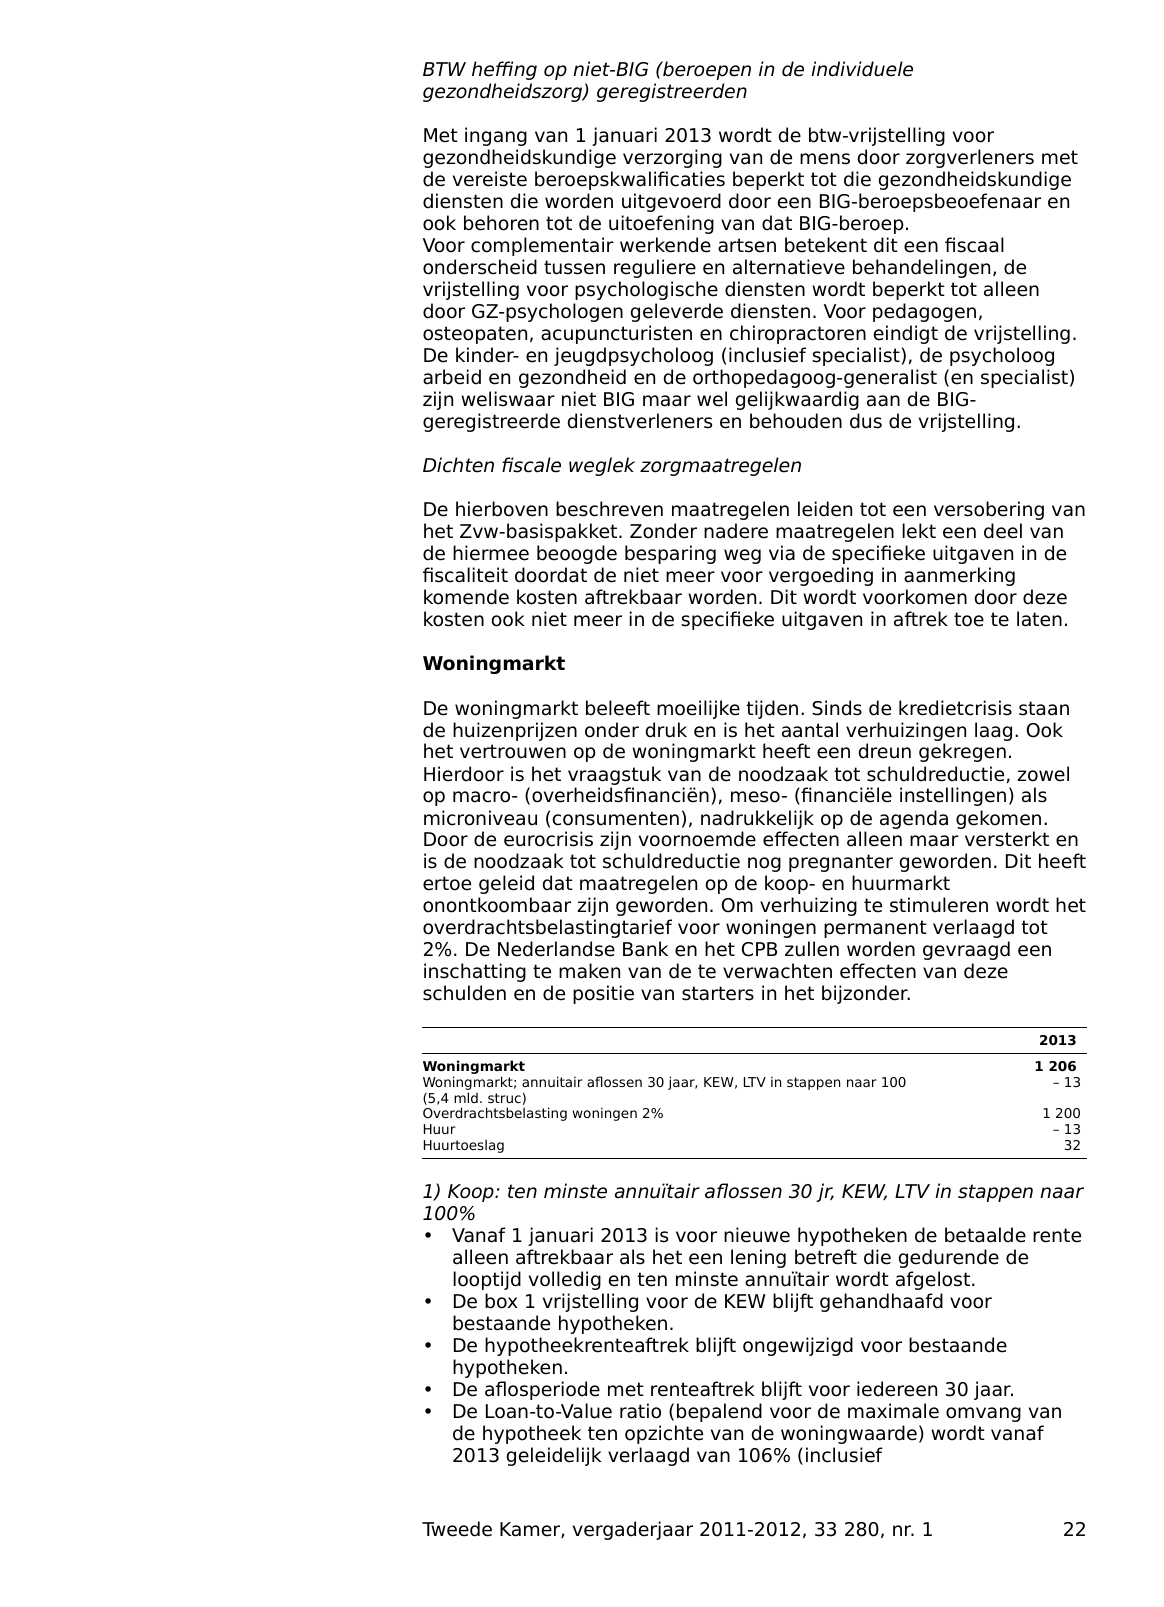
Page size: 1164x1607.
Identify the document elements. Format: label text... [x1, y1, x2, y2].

subtitle Dichten fiscale weglek zorgmaatregelen [422, 455, 1087, 477]
text De hierboven beschreven maatregelen leiden tot een versobering van het Zvw-basispakket. Zonder nadere maatregelen lekt een deel van de hiermee beoogde besparing weg via de specifieke uitgaven in de fiscaliteit doordat de niet meer voor vergoeding in aanmerking komende kosten aftrekbaar worden. Dit wordt voorkomen door deze kosten ook niet meer in de specifieke uitgaven in aftrek toe te laten. [422, 499, 1087, 631]
text • De Loan-to-Value ratio (bepalend voor de maximale omvang van de hypotheek ten opzichte van de woningwaarde) wordt vanaf 2013 geleidelijk verlaagd van 106% (inclusief [422, 1401, 1087, 1467]
table_cell 32 [969, 1138, 1087, 1158]
table_cell Huurtoeslag [422, 1138, 968, 1158]
text • Vanaf 1 januari 2013 is voor nieuwe hypotheken de betaalde rente alleen aftrekbaar als het een lening betreft die gedurende de looptijd volledig en ten minste annuïtair wordt afgelost. [422, 1225, 1087, 1291]
text Voor complementair werkende artsen betekent dit een fiscaal onderscheid tussen reguliere en alternatieve behandelingen, de vrijstelling voor psychologische diensten wordt beperkt tot alleen door GZ-psychologen geleverde diensten. Voor pedagogen, osteopaten, acupuncturisten en chiropractoren eindigt de vrijstelling. De kinder- en jeugdpsycholoog (inclusief specialist), de psycholoog arbeid en gezondheid en de orthopedagoog-generalist (en specialist) zijn weliswaar niet BIG maar wel gelijkwaardig aan de BIG-geregistreerde dienstverleners en behouden dus de vrijstelling. [422, 235, 1087, 433]
table_cell – 13 [969, 1075, 1087, 1106]
table_cell 1 206 [969, 1054, 1087, 1075]
text • De aflosperiode met renteaftrek blijft voor iedereen 30 jaar. [422, 1379, 1087, 1401]
table_cell Overdrachtsbelasting woningen 2% [422, 1106, 968, 1122]
table_cell 1 200 [969, 1106, 1087, 1122]
text • De box 1 vrijstelling voor de KEW blijft gehandhaafd voor bestaande hypotheken. [422, 1291, 1087, 1335]
subtitle BTW heffing op niet-BIG (beroepen in de individuele gezondheidszorg) geregistreerden [422, 59, 1087, 103]
table_cell Huur [422, 1122, 968, 1138]
text • De hypotheekrenteaftrek blijft ongewijzigd voor bestaande hypotheken. [422, 1335, 1087, 1379]
subtitle 1) Koop: ten minste annuïtair aflossen 30 jr, KEW, LTV in stappen naar 100% [422, 1181, 1087, 1225]
table_header [422, 1028, 968, 1053]
subtitle Woningmarkt [422, 653, 1087, 675]
table_cell – 13 [969, 1122, 1087, 1138]
table_cell Woningmarkt; annuitair aflossen 30 jaar, KEW, LTV in stappen naar 100 (5,4 mld. struc) [422, 1075, 968, 1106]
text Met ingang van 1 januari 2013 wordt de btw-vrijstelling voor gezondheidskundige verzorging van de mens door zorgverleners met de vereiste beroepskwalificaties beperkt tot die gezondheidskundige diensten die worden uitgevoerd door een BIG-beroepsbeoefenaar en ook behoren tot de uitoefening van dat BIG-beroep. [422, 125, 1087, 235]
table_header 2013 [969, 1028, 1087, 1053]
text De woningmarkt beleeft moeilijke tijden. Sinds de kredietcrisis staan de huizenprijzen onder druk en is het aantal verhuizingen laag. Ook het vertrouwen op de woningmarkt heeft een dreun gekregen. Hierdoor is het vraagstuk van de noodzaak tot schuldreductie, zowel op macro- (overheidsfinanciën), meso- (financiële instellingen) als microniveau (consumenten), nadrukkelijk op de agenda gekomen. Door de eurocrisis zijn voornoemde effecten alleen maar versterkt en is de noodzaak tot schuldreductie nog pregnanter geworden. Dit heeft ertoe geleid dat maatregelen op de koop- en huurmarkt onontkoombaar zijn geworden. Om verhuizing te stimuleren wordt het overdrachtsbelastingtarief voor woningen permanent verlaagd tot 2%. De Nederlandse Bank en het CPB zullen worden gevraagd een inschatting te maken van de te verwachten effecten van deze schulden en de positie van starters in het bijzonder. [422, 697, 1087, 1005]
table_cell Woningmarkt [422, 1054, 968, 1075]
